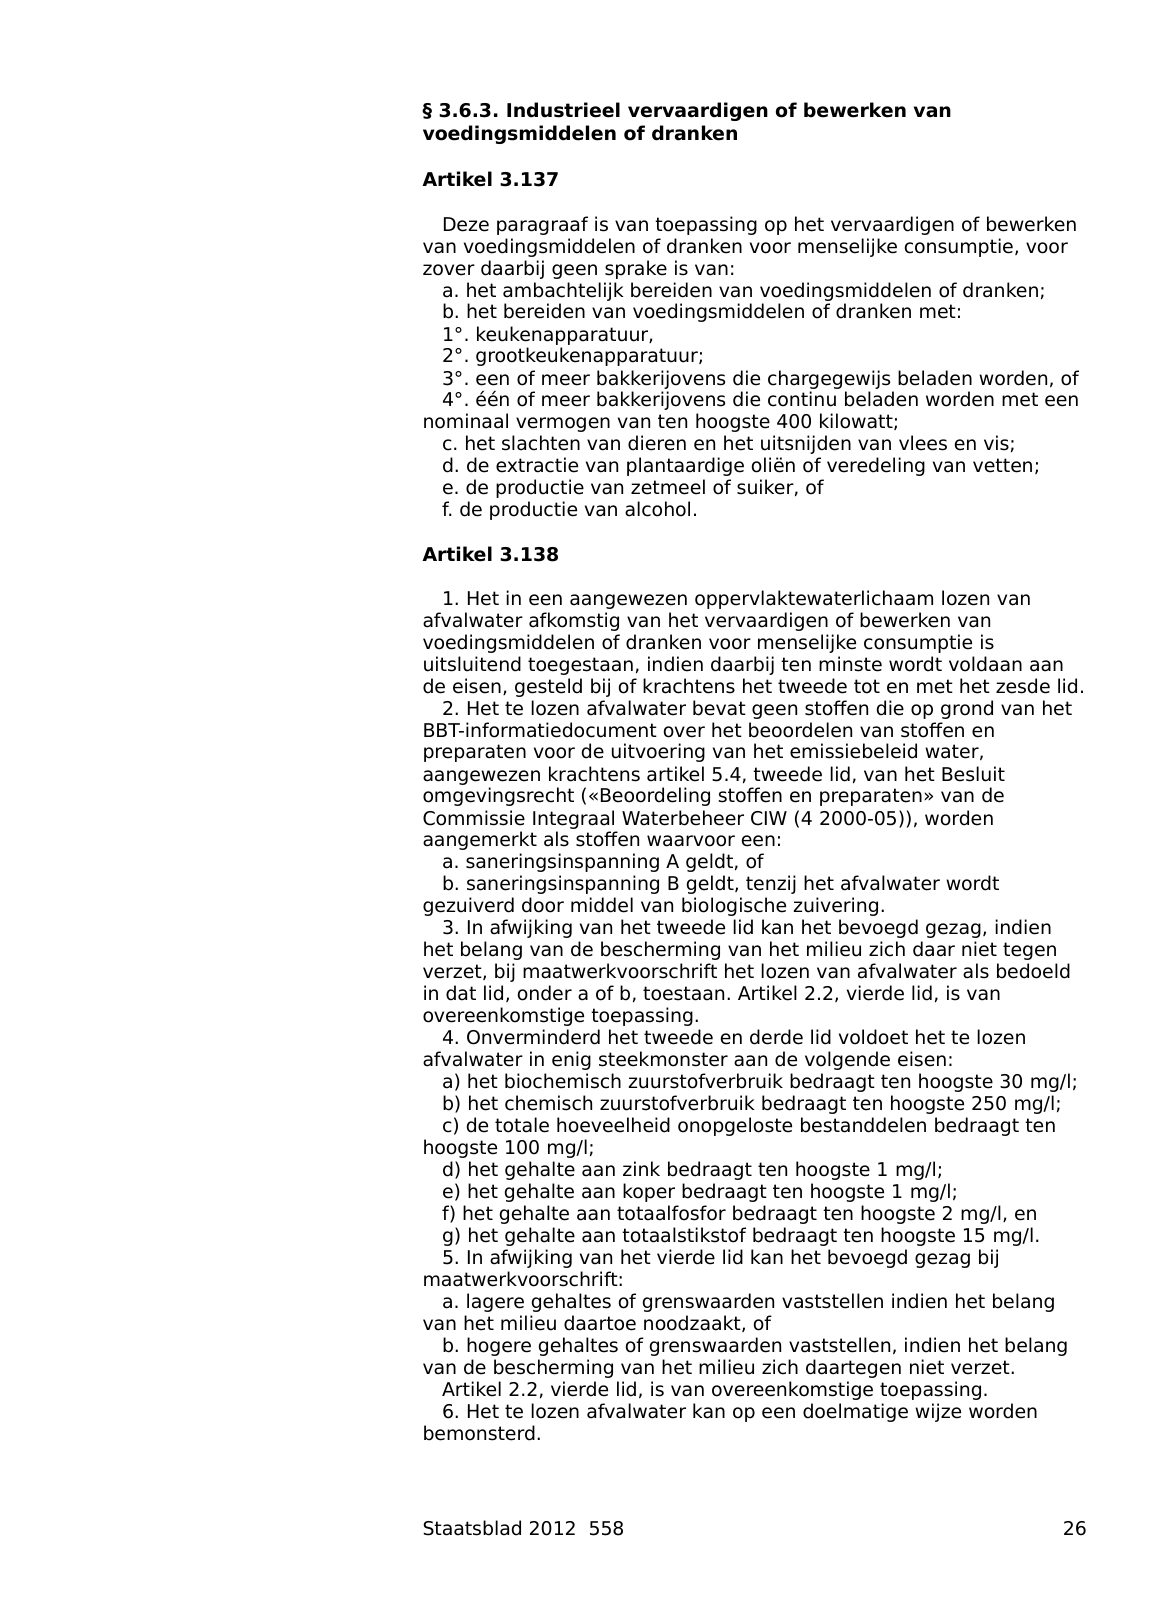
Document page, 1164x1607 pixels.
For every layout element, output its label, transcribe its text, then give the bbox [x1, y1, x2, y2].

text 2. Het te lozen afvalwater bevat geen stoffen die op grond van het BBT-informatiedocument over het beoordelen van stoffen en preparaten voor de uitvoering van het emissiebeleid water, aangewezen krachtens artikel 5.4, tweede lid, van het Besluit omgevingsrecht («Beoordeling stoffen en preparaten» van de Commissie Integraal Waterbeheer CIW (4 2000-05)), worden aangemerkt als stoffen waarvoor een: [422, 697, 1087, 851]
text b) het chemisch zuurstofverbruik bedraagt ten hoogste 250 mg/l; [422, 1093, 1087, 1115]
text a. het ambachtelijk bereiden van voedingsmiddelen of dranken; [422, 279, 1087, 301]
text f. de productie van alcohol. [422, 499, 1087, 521]
text Artikel 2.2, vierde lid, is van overeenkomstige toepassing. [422, 1379, 1087, 1401]
text 3. In afwijking van het tweede lid kan het bevoegd gezag, indien het belang van de bescherming van het milieu zich daar niet tegen verzet, bij maatwerkvoorschrift het lozen van afvalwater als bedoeld in dat lid, onder a of b, toestaan. Artikel 2.2, vierde lid, is van overeenkomstige toepassing. [422, 917, 1087, 1027]
text 4. Onverminderd het tweede en derde lid voldoet het te lozen afvalwater in enig steekmonster aan de volgende eisen: [422, 1027, 1087, 1071]
text 6. Het te lozen afvalwater kan op een doelmatige wijze worden bemonsterd. [422, 1401, 1087, 1445]
text a. saneringsinspanning A geldt, of [422, 851, 1087, 873]
text 4°. één of meer bakkerijovens die continu beladen worden met een nominaal vermogen van ten hoogste 400 kilowatt; [422, 389, 1087, 433]
text c) de totale hoeveelheid onopgeloste bestanddelen bedraagt ten hoogste 100 mg/l; [422, 1115, 1087, 1159]
text e. de productie van zetmeel of suiker, of [422, 477, 1087, 499]
text 2°. grootkeukenapparatuur; [422, 345, 1087, 367]
text a) het biochemisch zuurstofverbruik bedraagt ten hoogste 30 mg/l; [422, 1071, 1087, 1093]
text 3°. een of meer bakkerijovens die chargegewijs beladen worden, of [422, 367, 1087, 389]
text e) het gehalte aan koper bedraagt ten hoogste 1 mg/l; [422, 1181, 1087, 1203]
text f) het gehalte aan totaalfosfor bedraagt ten hoogste 2 mg/l, en [422, 1203, 1087, 1225]
text 1. Het in een aangewezen oppervlaktewaterlichaam lozen van afvalwater afkomstig van het vervaardigen of bewerken van voedingsmiddelen of dranken voor menselijke consumptie is uitsluitend toegestaan, indien daarbij ten minste wordt voldaan aan de eisen, gesteld bij of krachtens het tweede tot en met het zesde lid. [422, 588, 1087, 697]
text b. saneringsinspanning B geldt, tenzij het afvalwater wordt gezuiverd door middel van biologische zuivering. [422, 873, 1087, 917]
text Deze paragraaf is van toepassing op het vervaardigen of bewerken van voedingsmiddelen of dranken voor menselijke consumptie, voor zover daarbij geen sprake is van: [422, 213, 1087, 279]
text g) het gehalte aan totaalstikstof bedraagt ten hoogste 15 mg/l. [422, 1225, 1087, 1247]
text 5. In afwijking van het vierde lid kan het bevoegd gezag bij maatwerkvoorschrift: [422, 1247, 1087, 1291]
subtitle Artikel 3.137 [422, 169, 1087, 191]
text 1°. keukenapparatuur, [422, 323, 1087, 345]
subtitle Artikel 3.138 [422, 543, 1087, 565]
text b. het bereiden van voedingsmiddelen of dranken met: [422, 301, 1087, 323]
text c. het slachten van dieren en het uitsnijden van vlees en vis; [422, 433, 1087, 455]
text a. lagere gehaltes of grenswaarden vaststellen indien het belang van het milieu daartoe noodzaakt, of [422, 1291, 1087, 1335]
text d. de extractie van plantaardige oliën of veredeling van vetten; [422, 455, 1087, 477]
text d) het gehalte aan zink bedraagt ten hoogste 1 mg/l; [422, 1159, 1087, 1181]
subtitle § 3.6.3. Industrieel vervaardigen of bewerken van voedingsmiddelen of dranken [422, 100, 1087, 144]
text b. hogere gehaltes of grenswaarden vaststellen, indien het belang van de bescherming van het milieu zich daartegen niet verzet. [422, 1335, 1087, 1379]
